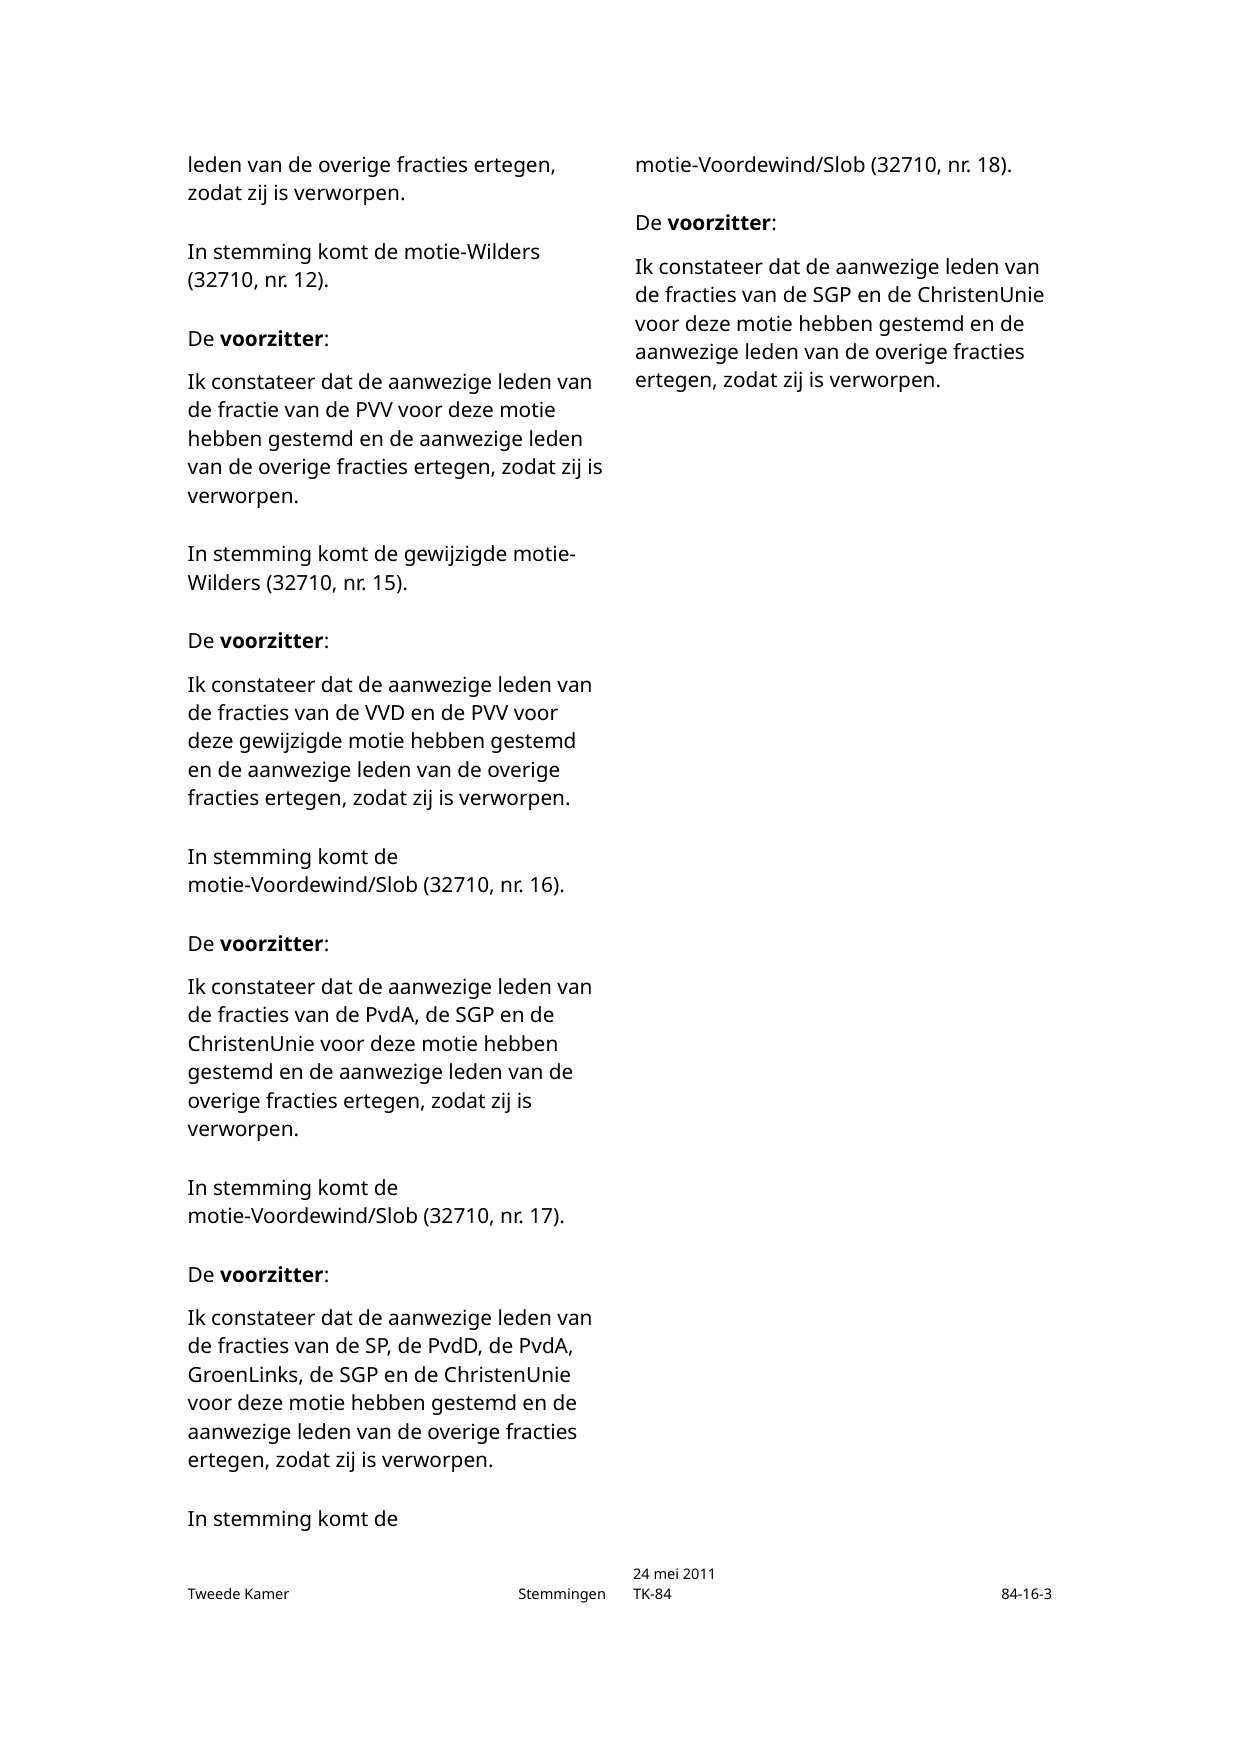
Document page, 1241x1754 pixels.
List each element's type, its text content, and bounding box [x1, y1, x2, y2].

text Ik constateer dat de aanwezige leden van de fracties van de PvdA, de SGP en de ChristenUnie voor deze motie hebben gestemd en de aanwezige leden van de overige fracties ertegen, zodat zij is verworpen. [187, 972, 605, 1143]
text De voorzitter: [187, 626, 605, 655]
text Ik constateer dat de aanwezige leden van de fracties van de SP, de PvdD, de PvdA, GroenLinks, de SGP en de ChristenUnie voor deze motie hebben gestemd en de aanwezige leden van de overige fracties ertegen, zodat zij is verworpen. [187, 1303, 605, 1474]
text Ik constateer dat de aanwezige leden van de fracties van de SGP en de ChristenUnie voor deze motie hebben gestemd en de aanwezige leden van de overige fracties ertegen, zodat zij is verworpen. [635, 252, 1053, 394]
text De voorzitter: [187, 929, 605, 957]
text De voorzitter: [187, 1260, 605, 1288]
text In stemming komt de gewijzigde motie-Wilders (32710, nr. 15). [187, 539, 605, 596]
text In stemming komt de motie-Voordewind/Slob (32710, nr. 16). [187, 842, 605, 899]
text In stemming komt de [187, 1504, 605, 1532]
text Ik constateer dat de aanwezige leden van de fractie van de PVV voor deze motie hebben gestemd en de aanwezige leden van de overige fracties ertegen, zodat zij is verworpen. [187, 367, 605, 509]
text In stemming komt de motie-Wilders (32710, nr. 12). [187, 237, 605, 294]
text Ik constateer dat de aanwezige leden van de fracties van de VVD en de PVV voor deze gewijzigde motie hebben gestemd en de aanwezige leden van de overige fracties ertegen, zodat zij is verworpen. [187, 670, 605, 812]
text leden van de overige fracties ertegen, zodat zij is verworpen. [187, 150, 605, 207]
text motie-Voordewind/Slob (32710, nr. 18). [635, 150, 1053, 178]
text De voorzitter: [187, 324, 605, 352]
text De voorzitter: [635, 208, 1053, 237]
text In stemming komt de motie-Voordewind/Slob (32710, nr. 17). [187, 1173, 605, 1230]
